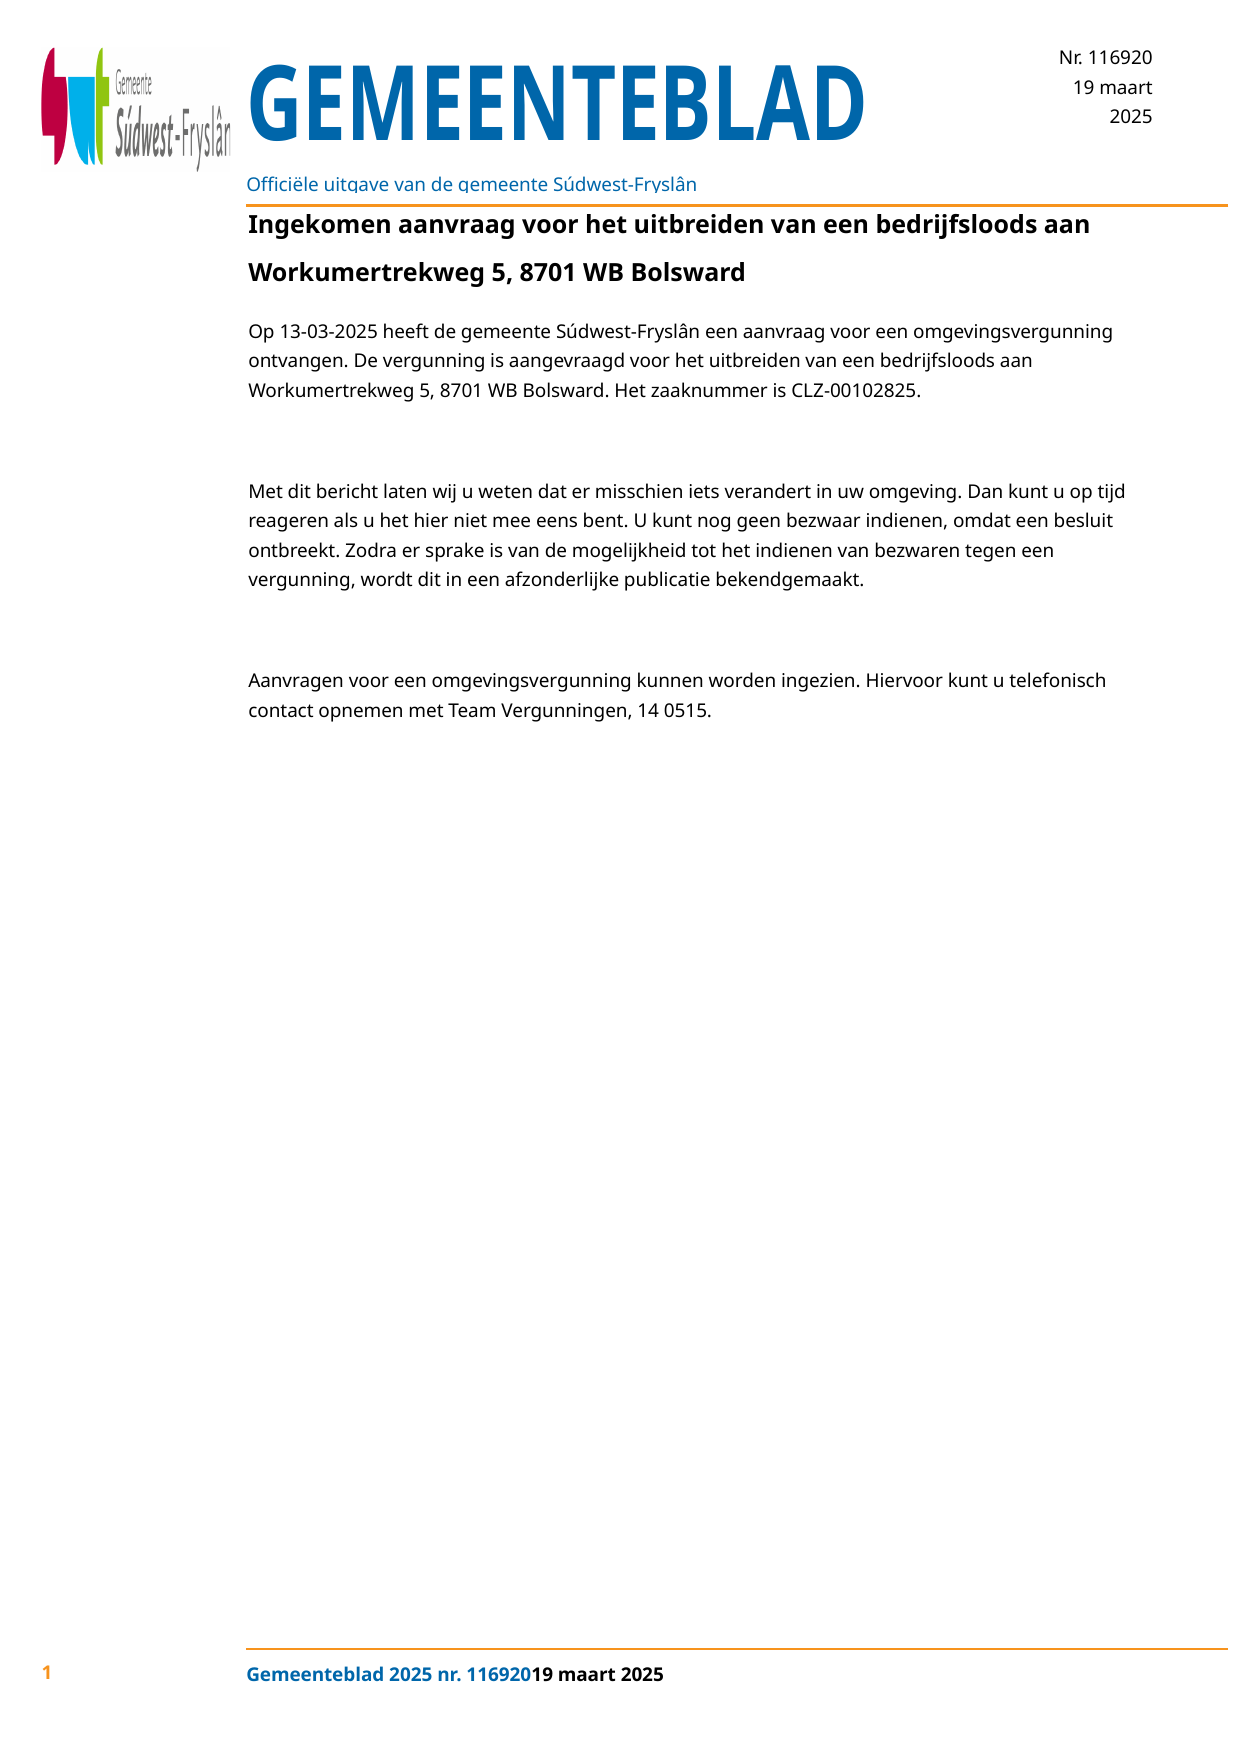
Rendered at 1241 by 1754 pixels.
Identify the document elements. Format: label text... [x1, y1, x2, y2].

picture [41, 47, 231, 172]
text Ingekomen aanvraag voor het uitbreiden van een bedrijfsloods aan Workumertrekweg 5, 8701 WB Bolsward [248, 207, 1152, 288]
text Op 13-03-2025 heeft de gemeente Súdwest-Fryslân een aanvraag voor een omgevingsvergunning ontvangen. De vergunning is aangevraagd voor het uitbreiden van een bedrijfsloods aan Workumertrekweg 5, 8701 WB Bolsward. Het zaaknummer is CLZ-00102825. [248, 318, 1152, 403]
text Met dit bericht laten wij u weten dat er misschien iets verandert in uw omgeving. Dan kunt u op tijd reageren als u het hier niet mee eens bent. U kunt nog geen bezwaar indienen, omdat een besluit ontbreekt. Zodra er sprake is van de mogelijkheid tot het indienen van bezwaren tegen een vergunning, wordt dit in een afzonderlijke publicatie bekendgemaakt. [248, 478, 1152, 592]
text Aanvragen voor een omgevingsvergunning kunnen worden ingezien. Hiervoor kunt u telefonisch contact opnemen met Team Vergunningen, 14 0515. [248, 667, 1152, 723]
